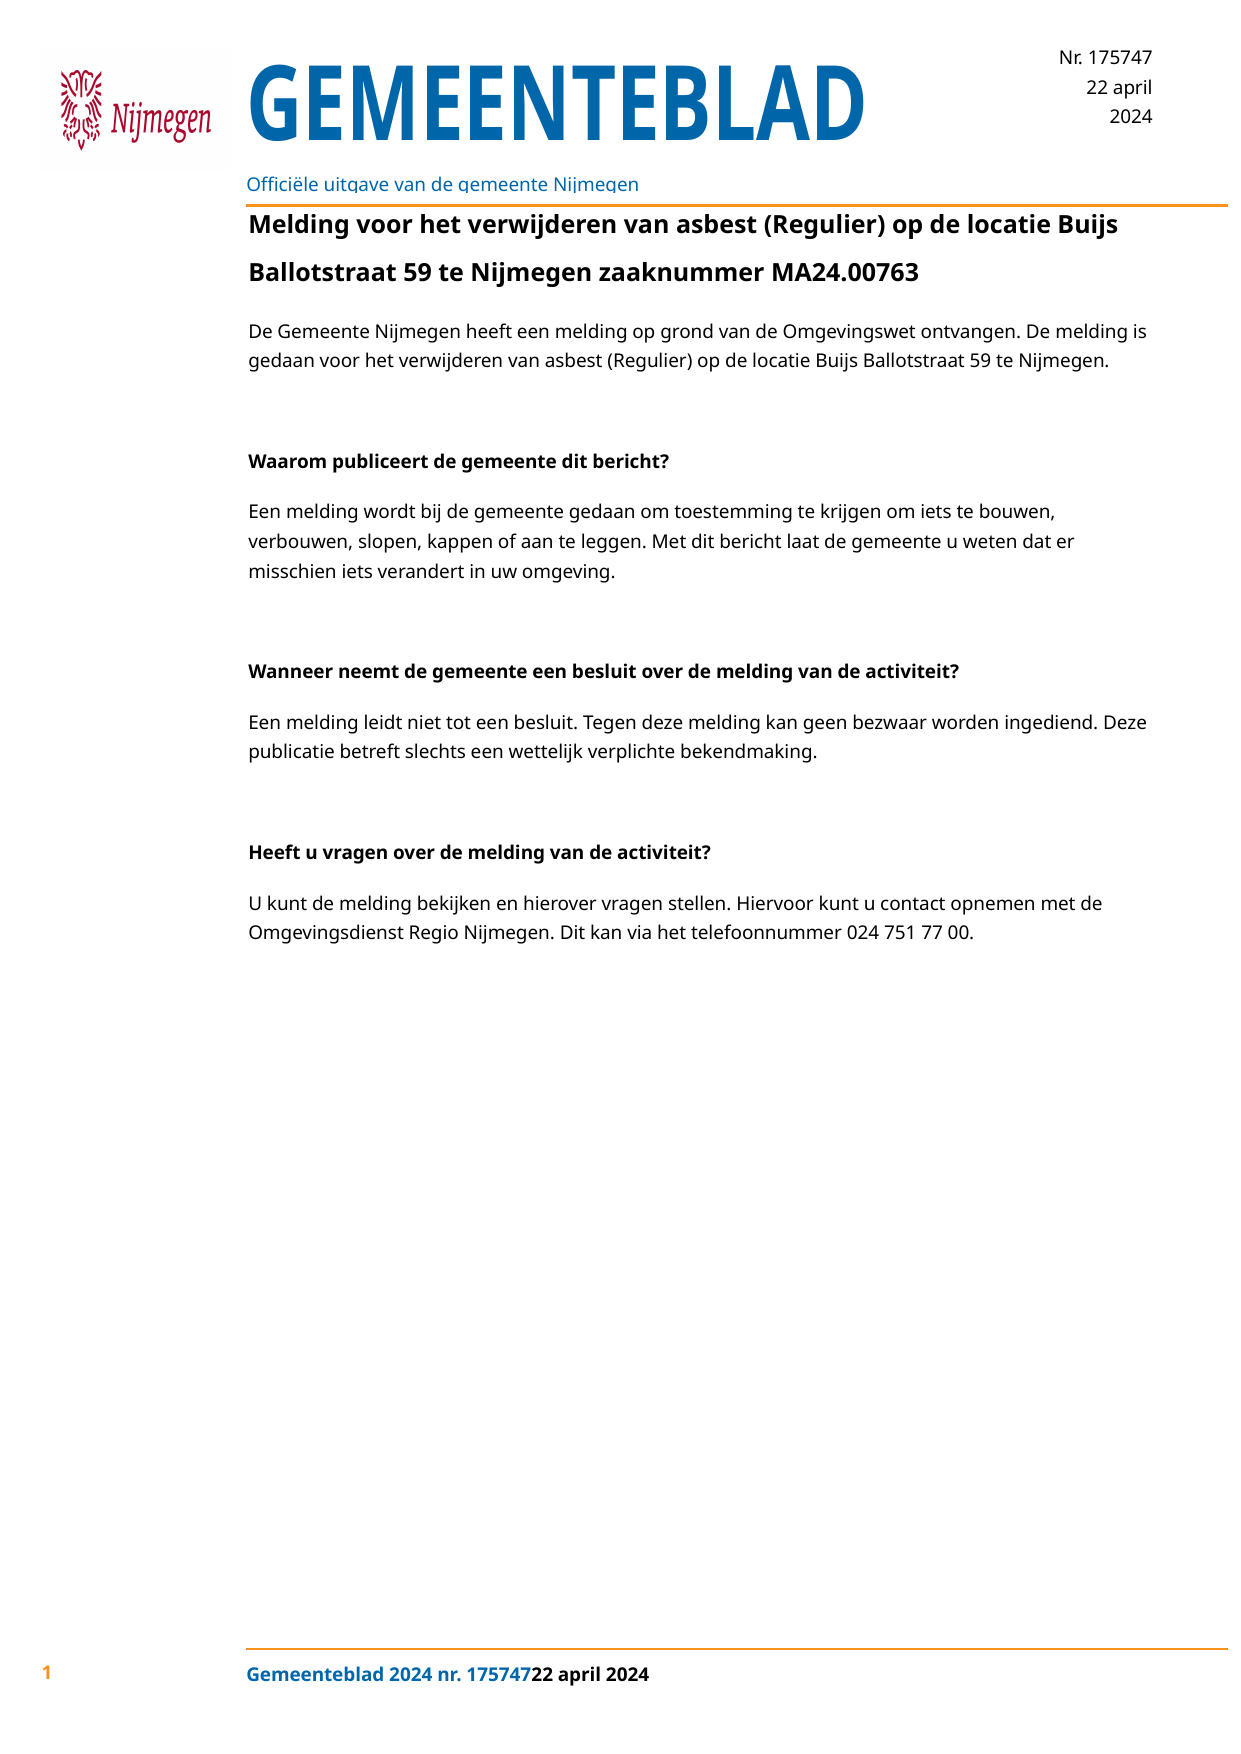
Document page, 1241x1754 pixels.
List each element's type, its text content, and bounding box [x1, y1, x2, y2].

text De Gemeente Nijmegen heeft een melding op grond van de Omgevingswet ontvangen. De melding is gedaan voor het verwijderen van asbest (Regulier) op de locatie Buijs Ballotstraat 59 te Nijmegen. [248, 318, 1152, 373]
text Waarom publiceert de gemeente dit bericht? [248, 448, 1152, 474]
text Heeft u vragen over de melding van de activiteit? [248, 839, 1152, 865]
text Wanneer neemt de gemeente een besluit over de melding van de activiteit? [248, 659, 1152, 684]
text Melding voor het verwijderen van asbest (Regulier) op de locatie Buijs Ballotstraat 59 te Nijmegen zaaknummer MA24.00763 [248, 207, 1152, 288]
text Een melding leidt niet tot een besluit. Tegen deze melding kan geen bezwaar worden ingediend. Deze publicatie betreft slechts een wettelijk verplichte bekendmaking. [248, 709, 1152, 764]
text U kunt de melding bekijken en hierover vragen stellen. Hiervoor kunt u contact opnemen met de Omgevingsdienst Regio Nijmegen. Dit kan via het telefoonnummer 024 751 77 00. [248, 890, 1152, 945]
text Een melding wordt bij de gemeente gedaan om toestemming te krijgen om iets te bouwen, verbouwen, slopen, kappen of aan te leggen. Met dit bericht laat de gemeente u weten dat er misschien iets verandert in uw omgeving. [248, 499, 1152, 584]
picture [41, 47, 231, 172]
